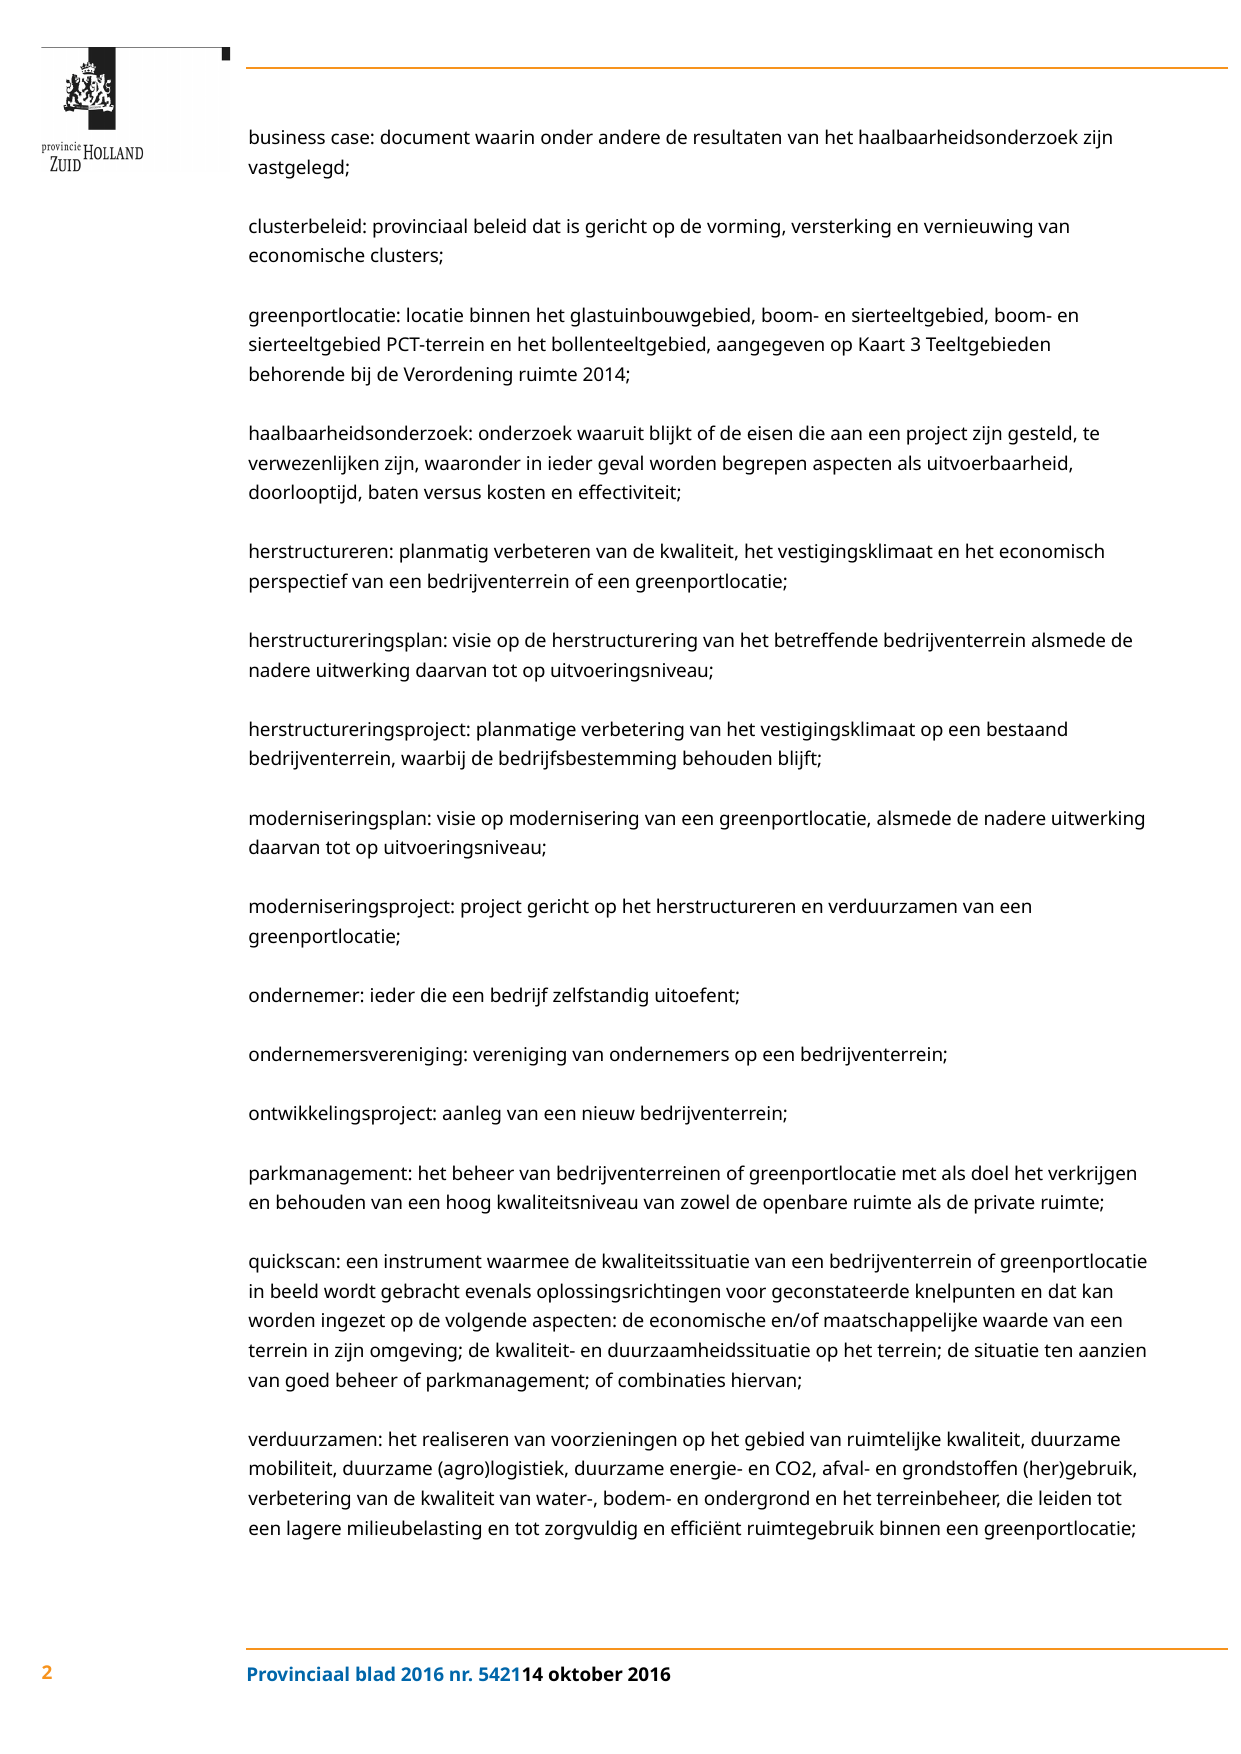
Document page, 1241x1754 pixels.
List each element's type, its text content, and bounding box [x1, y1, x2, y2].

text ontwikkelingsproject: aanleg van een nieuw bedrijventerrein; [248, 1101, 1152, 1126]
text haalbaarheidsonderzoek: onderzoek waaruit blijkt of de eisen die aan een project zijn gesteld, te verwezenlijken zijn, waaronder in ieder geval worden begrepen aspecten als uitvoerbaarheid, doorlooptijd, baten versus kosten en effectiviteit; [248, 420, 1152, 505]
picture [41, 47, 231, 172]
text herstructureringsproject: planmatige verbetering van het vestigingsklimaat op een bestaand bedrijventerrein, waarbij de bedrijfsbestemming behouden blijft; [248, 716, 1152, 771]
text quickscan: een instrument waarmee de kwaliteitssituatie van een bedrijventerrein of greenportlocatie in beeld wordt gebracht evenals oplossingsrichtingen voor geconstateerde knelpunten en dat kan worden ingezet op de volgende aspecten: de economische en/of maatschappelijke waarde van een terrein in zijn omgeving; de kwaliteit- en duurzaamheidssituatie op het terrein; de situatie ten aanzien van goed beheer of parkmanagement; of combinaties hiervan; [248, 1248, 1152, 1393]
text verduurzamen: het realiseren van voorzieningen op het gebied van ruimtelijke kwaliteit, duurzame mobiliteit, duurzame (agro)logistiek, duurzame energie- en CO2, afval- en grondstoffen (her)gebruik, verbetering van de kwaliteit van water-, bodem- en ondergrond en het terreinbeheer, die leiden tot een lagere milieubelasting en tot zorgvuldig en efficiënt ruimtegebruik binnen een greenportlocatie; [248, 1426, 1152, 1541]
text herstructureren: planmatig verbeteren van de kwaliteit, het vestigingsklimaat en het economisch perspectief van een bedrijventerrein of een greenportlocatie; [248, 538, 1152, 594]
text business case: document waarin onder andere de resultaten van het haalbaarheidsonderzoek zijn vastgelegd; [248, 124, 1152, 180]
text parkmanagement: het beheer van bedrijventerreinen of greenportlocatie met als doel het verkrijgen en behouden van een hoog kwaliteitsniveau van zowel de openbare ruimte als de private ruimte; [248, 1160, 1152, 1215]
text herstructureringsplan: visie op de herstructurering van het betreffende bedrijventerrein alsmede de nadere uitwerking daarvan tot op uitvoeringsniveau; [248, 627, 1152, 683]
text moderniseringsplan: visie op modernisering van een greenportlocatie, alsmede de nadere uitwerking daarvan tot op uitvoeringsniveau; [248, 805, 1152, 860]
text ondernemer: ieder die een bedrijf zelfstandig uitoefent; [248, 982, 1152, 1008]
text moderniseringsproject: project gericht op het herstructureren en verduurzamen van een greenportlocatie; [248, 893, 1152, 949]
text clusterbeleid: provinciaal beleid dat is gericht op de vorming, versterking en vernieuwing van economische clusters; [248, 213, 1152, 268]
text ondernemersvereniging: vereniging van ondernemers op een bedrijventerrein; [248, 1041, 1152, 1067]
text greenportlocatie: locatie binnen het glastuinbouwgebied, boom- en sierteeltgebied, boom- en sierteeltgebied PCT-terrein en het bollenteeltgebied, aangegeven op Kaart 3 Teeltgebieden behorende bij de Verordening ruimte 2014; [248, 302, 1152, 387]
